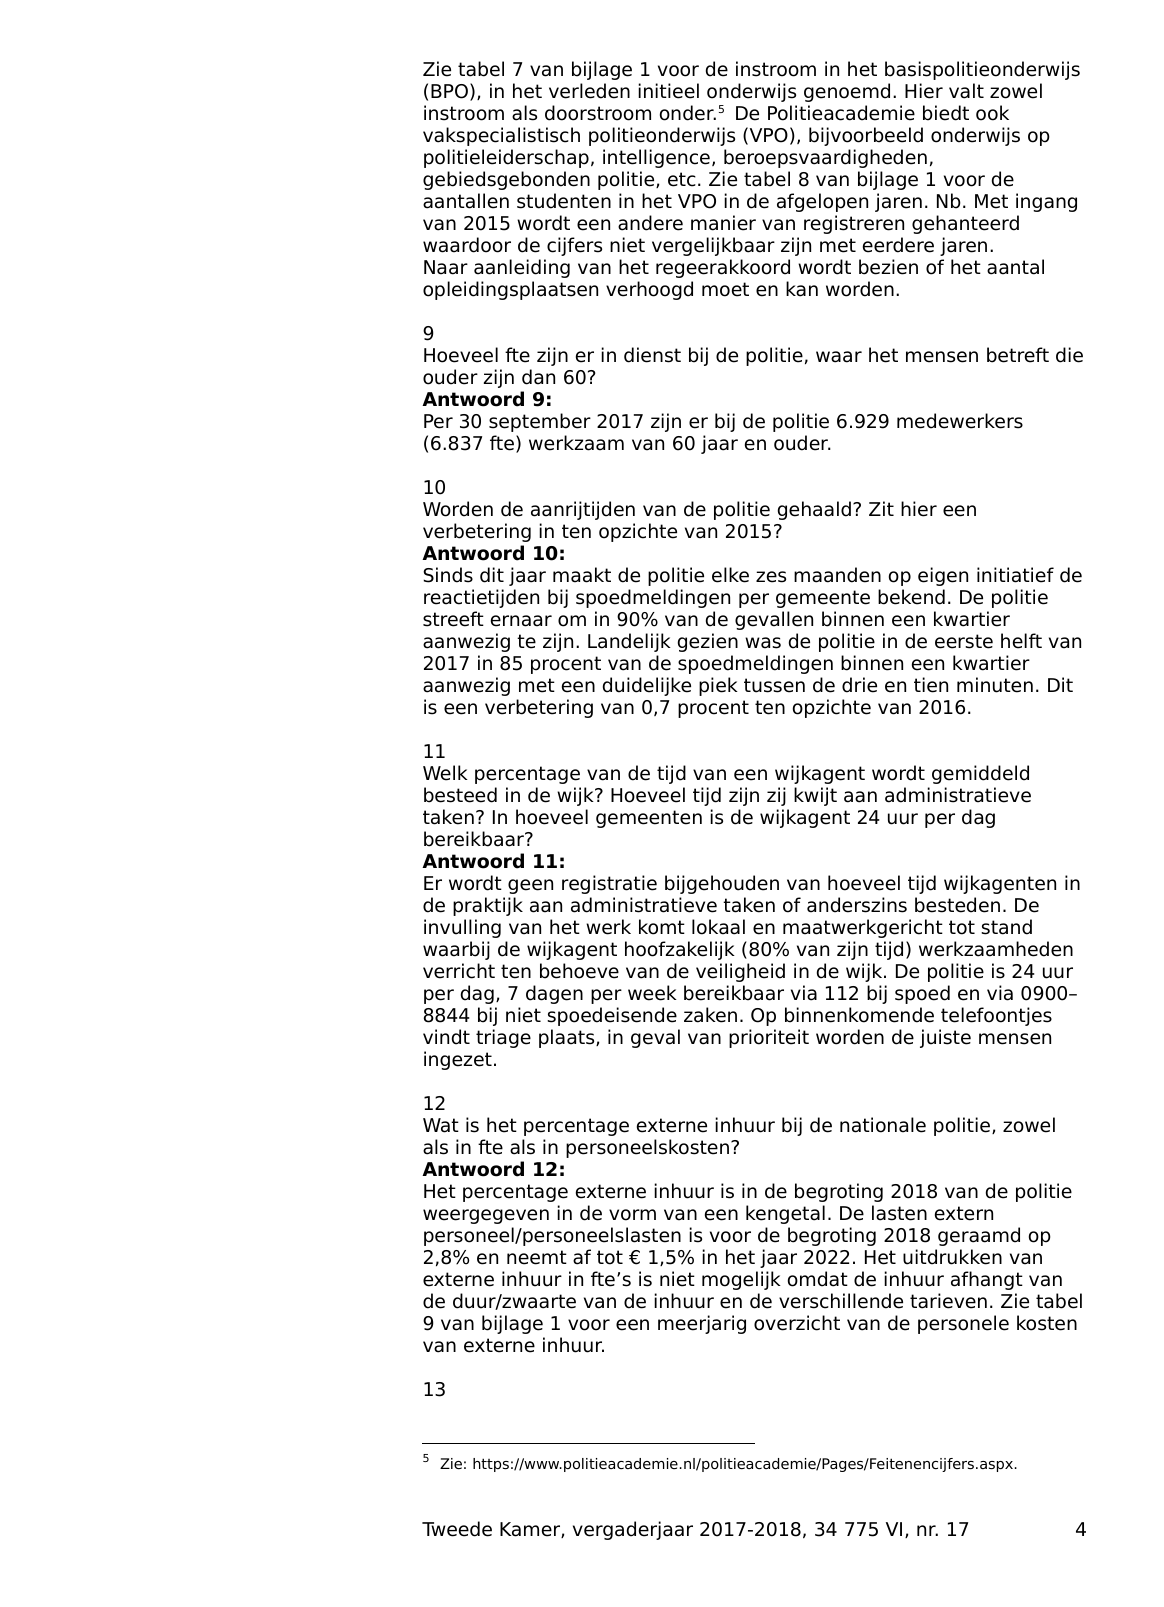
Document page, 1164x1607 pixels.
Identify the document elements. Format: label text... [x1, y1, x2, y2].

text Zie: https://www.politieacademie.nl/politieacademie/Pages/Feitenencijfers.aspx. [422, 1452, 1087, 1474]
text Worden de aanrijtijden van de politie gehaald? Zit hier een verbetering in ten opzichte van 2015? [422, 499, 1087, 543]
text 9 [422, 323, 1087, 345]
text Welk percentage van de tijd van een wijkagent wordt gemiddeld besteed in de wijk? Hoeveel tijd zijn zij kwijt aan administratieve taken? In hoeveel gemeenten is de wijkagent 24 uur per dag bereikbaar? [422, 763, 1087, 851]
text 13 [422, 1379, 1087, 1401]
text 11 [422, 741, 1087, 763]
text Antwoord 12: [422, 1159, 1087, 1181]
text 10 [422, 477, 1087, 499]
text Antwoord 10: [422, 543, 1087, 565]
text Hoeveel fte zijn er in dienst bij de politie, waar het mensen betreft die ouder zijn dan 60? [422, 345, 1087, 389]
text 12 [422, 1093, 1087, 1115]
text Sinds dit jaar maakt de politie elke zes maanden op eigen initiatief de reactietijden bij spoedmeldingen per gemeente bekend. De politie streeft ernaar om in 90% van de gevallen binnen een kwartier aanwezig te zijn. Landelijk gezien was de politie in de eerste helft van 2017 in 85 procent van de spoedmeldingen binnen een kwartier aanwezig met een duidelijke piek tussen de drie en tien minuten. Dit is een verbetering van 0,7 procent ten opzichte van 2016. [422, 565, 1087, 719]
text Per 30 september 2017 zijn er bij de politie 6.929 medewerkers (6.837 fte) werkzaam van 60 jaar en ouder. [422, 411, 1087, 455]
text Er wordt geen registratie bijgehouden van hoeveel tijd wijkagenten in de praktijk aan administratieve taken of anderszins besteden. De invulling van het werk komt lokaal en maatwerkgericht tot stand waarbij de wijkagent hoofzakelijk (80% van zijn tijd) werkzaamheden verricht ten behoeve van de veiligheid in de wijk. De politie is 24 uur per dag, 7 dagen per week bereikbaar via 112 bij spoed en via 0900–8844 bij niet spoedeisende zaken. Op binnenkomende telefoontjes vindt triage plaats, in geval van prioriteit worden de juiste mensen ingezet. [422, 873, 1087, 1071]
text Het percentage externe inhuur is in de begroting 2018 van de politie weergegeven in de vorm van een kengetal. De lasten extern personeel/personeelslasten is voor de begroting 2018 geraamd op 2,8% en neemt af tot € 1,5% in het jaar 2022. Het uitdrukken van externe inhuur in fte’s is niet mogelijk omdat de inhuur afhangt van de duur/zwaarte van de inhuur en de verschillende tarieven. Zie tabel 9 van bijlage 1 voor een meerjarig overzicht van de personele kosten van externe inhuur. [422, 1181, 1087, 1357]
text Zie tabel 7 van bijlage 1 voor de instroom in het basispolitieonderwijs (BPO), in het verleden initieel onderwijs genoemd. Hier valt zowel instroom als doorstroom onder. De Politieacademie biedt ook vakspecialistisch politieonderwijs (VPO), bijvoorbeeld onderwijs op politieleiderschap, intelligence, beroepsvaardigheden, gebiedsgebonden politie, etc. Zie tabel 8 van bijlage 1 voor de aantallen studenten in het VPO in de afgelopen jaren. Nb. Met ingang van 2015 wordt een andere manier van registreren gehanteerd waardoor de cijfers niet vergelijkbaar zijn met eerdere jaren. [422, 59, 1087, 257]
text Antwoord 9: [422, 389, 1087, 411]
text Naar aanleiding van het regeerakkoord wordt bezien of het aantal opleidingsplaatsen verhoogd moet en kan worden. [422, 257, 1087, 301]
text Antwoord 11: [422, 851, 1087, 873]
text Wat is het percentage externe inhuur bij de nationale politie, zowel als in fte als in personeelskosten? [422, 1115, 1087, 1159]
